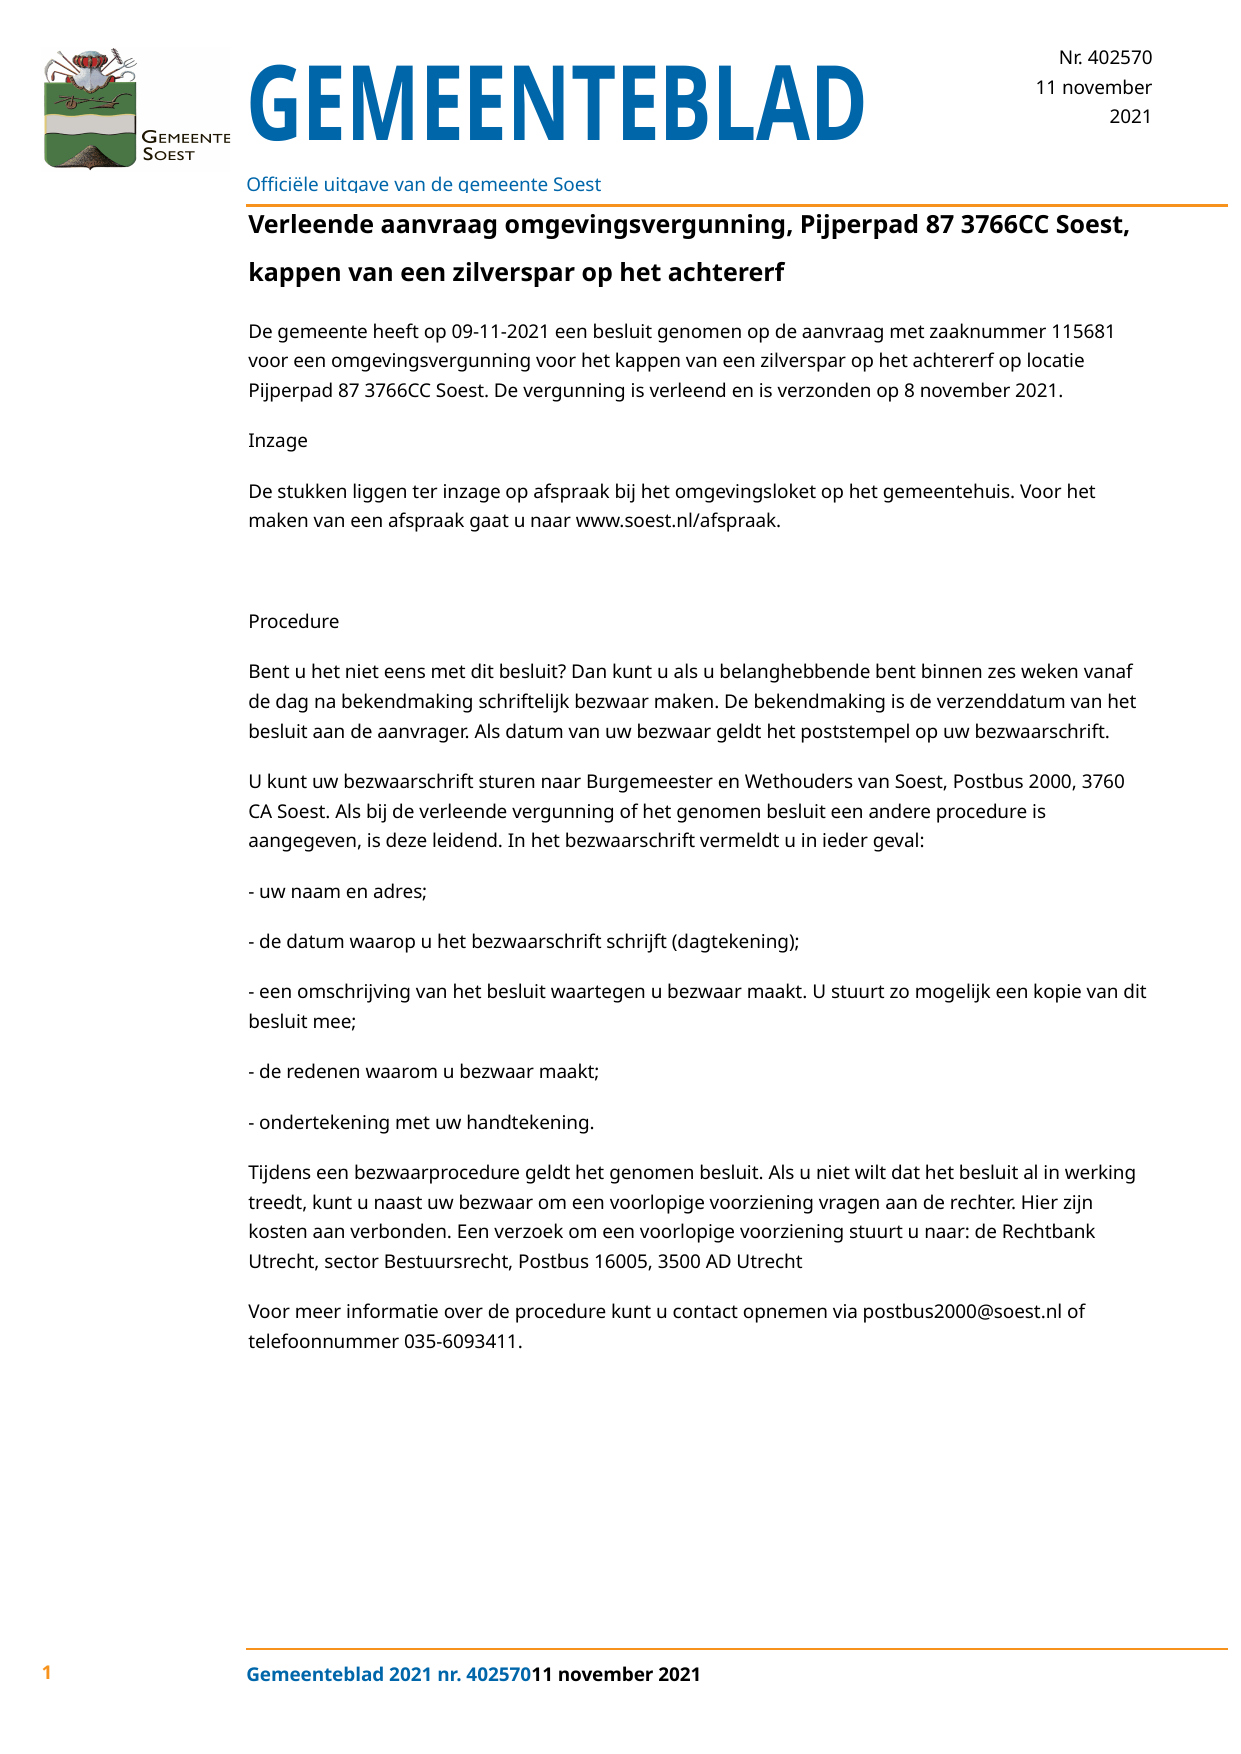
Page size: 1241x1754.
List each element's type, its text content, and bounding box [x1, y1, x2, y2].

text Inzage [248, 427, 1152, 453]
text - een omschrijving van het besluit waartegen u bezwaar maakt. U stuurt zo mogelijk een kopie van dit besluit mee; [248, 979, 1152, 1034]
picture [41, 47, 231, 172]
text - de datum waarop u het bezwaarschrift schrijft (dagtekening); [248, 928, 1152, 954]
text Voor meer informatie over de procedure kunt u contact opnemen via postbus2000@soest.nl of telefoonnummer 035-6093411. [248, 1299, 1152, 1354]
text Verleende aanvraag omgevingsvergunning, Pijperpad 87 3766CC Soest, kappen van een zilverspar op het achtererf [248, 207, 1152, 288]
text De gemeente heeft op 09-11-2021 een besluit genomen op de aanvraag met zaaknummer 115681 voor een omgevingsvergunning voor het kappen van een zilverspar op het achtererf op locatie Pijperpad 87 3766CC Soest. De vergunning is verleend en is verzonden op 8 november 2021. [248, 318, 1152, 403]
text Bent u het niet eens met dit besluit? Dan kunt u als u belanghebbende bent binnen zes weken vanaf de dag na bekendmaking schriftelijk bezwaar maken. De bekendmaking is de verzenddatum van het besluit aan de aanvrager. Als datum van uw bezwaar geldt het poststempel op uw bezwaarschrift. [248, 659, 1152, 744]
text Procedure [248, 608, 1152, 634]
text - uw naam en adres; [248, 878, 1152, 904]
text U kunt uw bezwaarschrift sturen naar Burgemeester en Wethouders van Soest, Postbus 2000, 3760 CA Soest. Als bij de verleende vergunning of het genomen besluit een andere procedure is aangegeven, is deze leidend. In het bezwaarschrift vermeldt u in ieder geval: [248, 768, 1152, 853]
text - ondertekening met uw handtekening. [248, 1109, 1152, 1135]
text Tijdens een bezwaarprocedure geldt het genomen besluit. Als u niet wilt dat het besluit al in werking treedt, kunt u naast uw bezwaar om een voorlopige voorziening vragen aan de rechter. Hier zijn kosten aan verbonden. Een verzoek om een voorlopige voorziening stuurt u naar: de Rechtbank Utrecht, sector Bestuursrecht, Postbus 16005, 3500 AD Utrecht [248, 1159, 1152, 1274]
text - de redenen waarom u bezwaar maakt; [248, 1059, 1152, 1084]
text De stukken liggen ter inzage op afspraak bij het omgevingsloket op het gemeentehuis. Voor het maken van een afspraak gaat u naar www.soest.nl/afspraak. [248, 478, 1152, 533]
